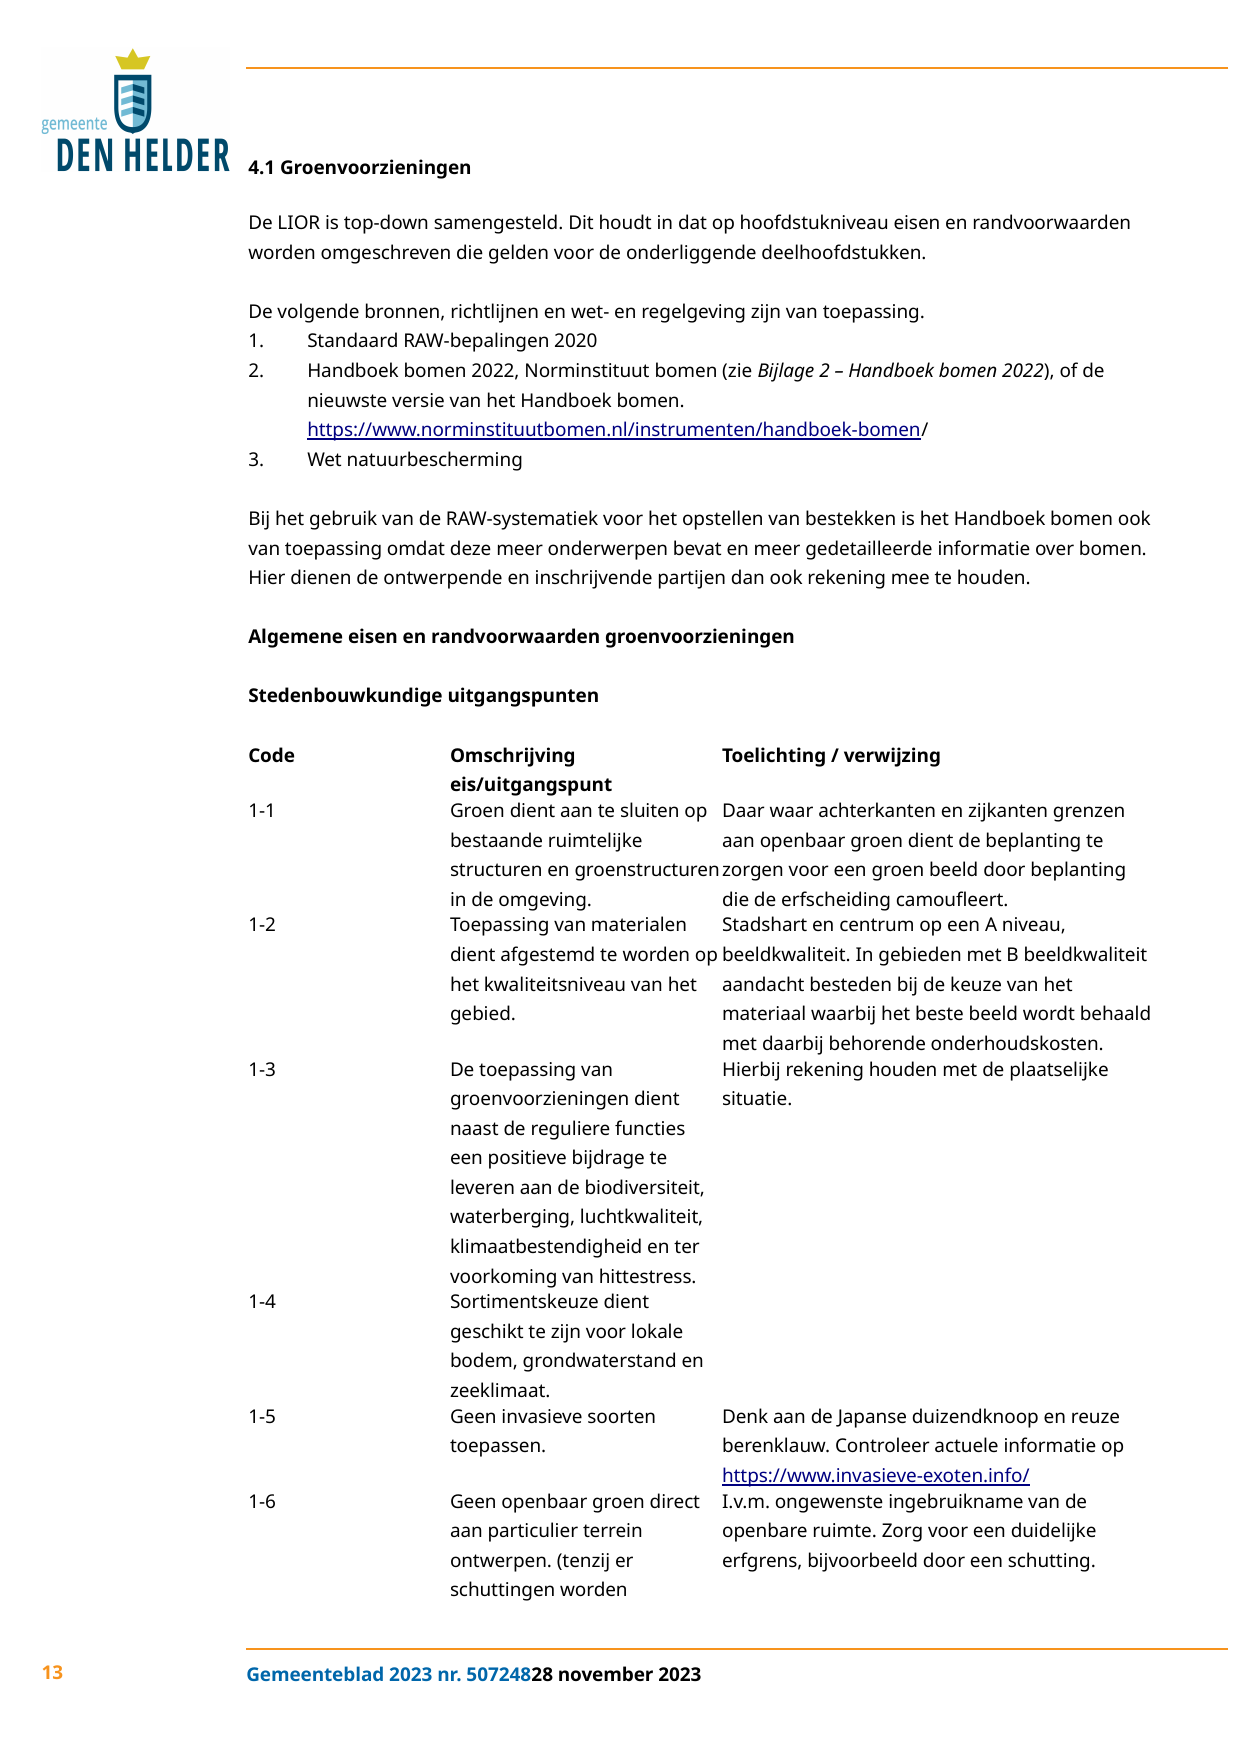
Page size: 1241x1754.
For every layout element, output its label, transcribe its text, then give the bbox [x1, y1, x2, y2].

table_cell Toepassing van materialen dient afgestemd te worden op het kwaliteitsniveau van het gebied. [450, 912, 722, 1056]
picture [63, 144, 68, 165]
table_cell 1-5 [248, 1403, 450, 1488]
text De LIOR is top-down samengesteld. Dit houdt in dat op hoofdstukniveau eisen en randvoorwaarden worden omgeschreven die gelden voor de onderliggende deelhoofdstukken. [248, 209, 1152, 264]
table_cell Daar waar achterkanten en zijkanten grenzen aan openbaar groen dient de beplanting te zorgen voor een groen beeld door beplanting die de erfscheiding camoufleert. [722, 797, 1152, 912]
picture [220, 160, 224, 172]
table_cell 1-3 [248, 1056, 450, 1288]
text De volgende bronnen, richtlijnen en wet- en regelgeving zijn van toepassing. [248, 298, 1152, 324]
table_header Toelichting / verwijzing [722, 742, 1152, 797]
table_cell 1-1 [248, 797, 450, 912]
table_cell Stadshart en centrum op een A niveau, beeldkwaliteit. In gebieden met B beeldkwaliteit aandacht besteden bij de keuze van het materiaal waarbij het beste beeld wordt behaald met daarbij behorende onderhoudskosten. [722, 912, 1152, 1056]
table_cell Hierbij rekening houden met de plaatselijke situatie. [722, 1056, 1152, 1288]
table_cell 1-4 [248, 1289, 450, 1403]
text Bij het gebruik van de RAW-systematiek voor het opstellen van bestekken is het Handboek bomen ook van toepassing omdat deze meer onderwerpen bevat en meer gedetailleerde informatie over bomen. Hier dienen de ontwerpende en inschrijvende partijen dan ook rekening mee te houden. [248, 505, 1152, 590]
table_cell 1-2 [248, 912, 450, 1056]
table_cell De toepassing van groenvoorzieningen dient naast de reguliere functies een positieve bijdrage te leveren aan de biodiversiteit, waterberging, luchtkwaliteit, klimaatbestendigheid en ter voorkoming van hittestress. [450, 1056, 722, 1288]
table_cell Groen dient aan te sluiten op bestaande ruimtelijke structuren en groenstructuren in de omgeving. [450, 797, 722, 912]
table_cell Geen openbaar groen direct aan particulier terrein ontwerpen. (tenzij er schuttingen worden [450, 1488, 722, 1602]
text Stedenbouwkundige uitgangspunten [248, 683, 1152, 708]
table_cell Geen invasieve soorten toepassen. [450, 1403, 722, 1488]
table_cell Sortimentskeuze dient geschikt te zijn voor lokale bodem, grondwaterstand en zeeklimaat. [450, 1289, 722, 1403]
picture [182, 144, 187, 165]
table_header Code [248, 742, 450, 797]
table_header Omschrijving eis/uitgangspunt [450, 742, 722, 797]
table_cell [722, 1289, 1152, 1403]
list Wet natuurbescherming [248, 446, 1152, 472]
text 4.1 Groenvoorzieningen [248, 154, 1152, 180]
table_cell Denk aan de Japanse duizendknoop en reuze berenklauw. Controleer actuele informatie op https://www.invasieve-exoten.info/ [722, 1403, 1152, 1488]
table_cell I.v.m. ongewenste ingebruikname van de openbare ruimte. Zorg voor een duidelijke erfgrens, bijvoorbeeld door een schutting. [722, 1488, 1152, 1602]
picture [130, 157, 135, 172]
list Handboek bomen 2022, Norminstituut bomen (zie Bijlage 2 – Handboek bomen 2022), of de nieuwste versie van het Handboek bomen. https://www.norminstituutbomen.nl/instrumenten/handboek-bomen/ [248, 357, 1152, 442]
list Standaard RAW-bepalingen 2020 [248, 328, 1152, 353]
table_cell 1-6 [248, 1488, 450, 1602]
picture [41, 47, 231, 172]
text Algemene eisen en randvoorwaarden groenvoorzieningen [248, 623, 1152, 649]
picture [100, 154, 106, 172]
